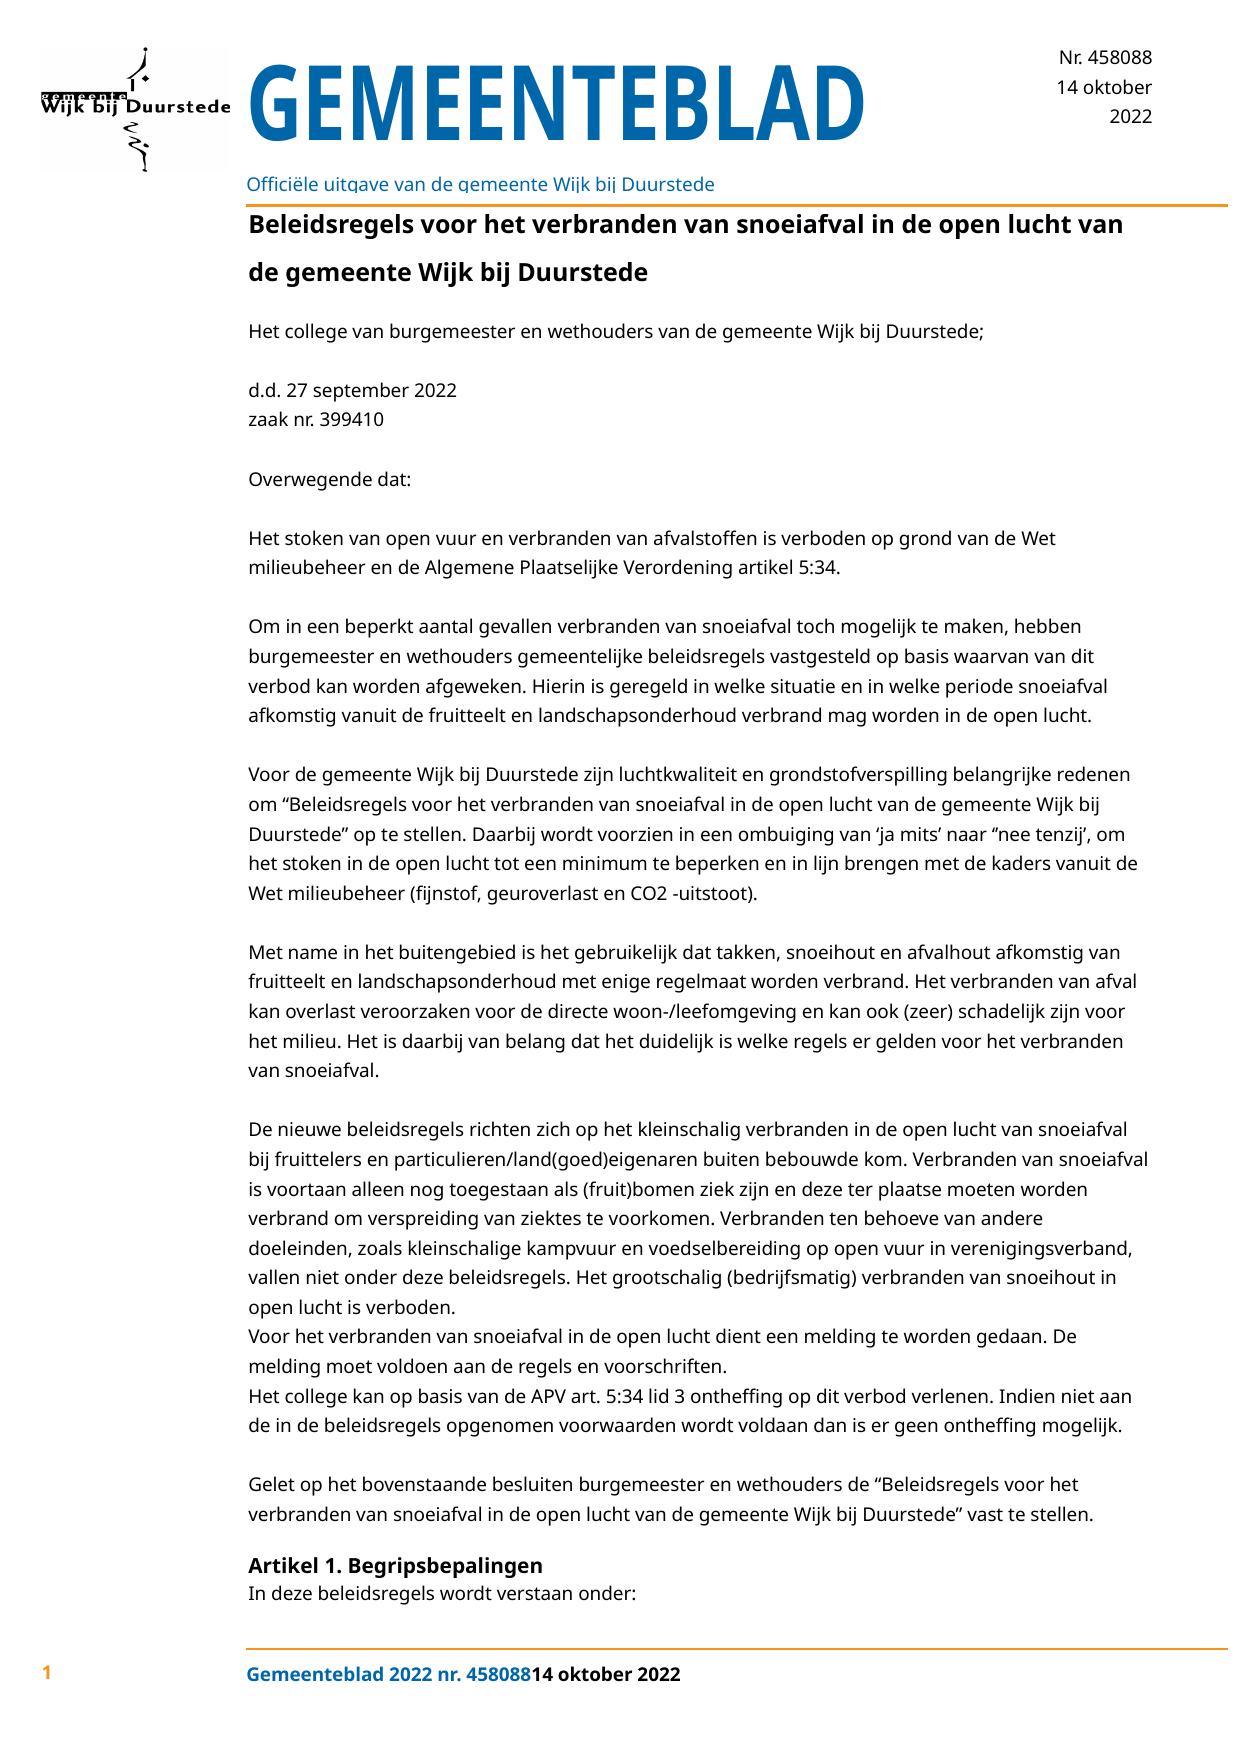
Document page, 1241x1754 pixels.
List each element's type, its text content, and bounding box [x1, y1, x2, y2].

text In deze beleidsregels wordt verstaan onder: [248, 1580, 1152, 1606]
text d.d. 27 september 2022 [248, 377, 1152, 403]
text Artikel 1. Begripsbepalingen [248, 1552, 1152, 1580]
text Het college van burgemeester en wethouders van de gemeente Wijk bij Duurstede; [248, 318, 1152, 344]
text Overwegende dat: [248, 466, 1152, 492]
text Om in een beperkt aantal gevallen verbranden van snoeiafval toch mogelijk te maken, hebben burgemeester en wethouders gemeentelijke beleidsregels vastgesteld op basis waarvan van dit verbod kan worden afgeweken. Hierin is geregeld in welke situatie en in welke periode snoeiafval afkomstig vanuit de fruitteelt en landschapsonderhoud verbrand mag worden in de open lucht. [248, 614, 1152, 728]
text Voor het verbranden van snoeiafval in de open lucht dient een melding te worden gedaan. De melding moet voldoen aan de regels en voorschriften. [248, 1324, 1152, 1379]
text De nieuwe beleidsregels richten zich op het kleinschalig verbranden in de open lucht van snoeiafval bij fruittelers en particulieren/land(goed)eigenaren buiten bebouwde kom. Verbranden van snoeiafval is voortaan alleen nog toegestaan als (fruit)bomen ziek zijn en deze ter plaatse moeten worden verbrand om verspreiding van ziektes te voorkomen. Verbranden ten behoeve van andere doeleinden, zoals kleinschalige kampvuur en voedselbereiding op open vuur in verenigingsverband, vallen niet onder deze beleidsregels. Het grootschalig (bedrijfsmatig) verbranden van snoeihout in open lucht is verboden. [248, 1117, 1152, 1320]
picture [41, 47, 231, 172]
text zaak nr. 399410 [248, 407, 1152, 432]
text Gelet op het bovenstaande besluiten burgemeester en wethouders de “Beleidsregels voor het verbranden van snoeiafval in de open lucht van de gemeente Wijk bij Duurstede” vast te stellen. [248, 1472, 1152, 1527]
text Het stoken van open vuur en verbranden van afvalstoffen is verboden op grond van de Wet milieubeheer en de Algemene Plaatselijke Verordening artikel 5:34. [248, 525, 1152, 580]
text Met name in het buitengebied is het gebruikelijk dat takken, snoeihout en afvalhout afkomstig van fruitteelt en landschapsonderhoud met enige regelmaat worden verbrand. Het verbranden van afval kan overlast veroorzaken voor de directe woon-/leefomgeving en kan ook (zeer) schadelijk zijn voor het milieu. Het is daarbij van belang dat het duidelijk is welke regels er gelden voor het verbranden van snoeiafval. [248, 939, 1152, 1083]
text Voor de gemeente Wijk bij Duurstede zijn luchtkwaliteit en grondstofverspilling belangrijke redenen om “Beleidsregels voor het verbranden van snoeiafval in de open lucht van de gemeente Wijk bij Duurstede” op te stellen. Daarbij wordt voorzien in een ombuiging van ‘ja mits’ naar ‘’nee tenzij’, om het stoken in de open lucht tot een minimum te beperken en in lijn brengen met de kaders vanuit de Wet milieubeheer (fijnstof, geuroverlast en CO2 -uitstoot). [248, 762, 1152, 906]
text Beleidsregels voor het verbranden van snoeiafval in de open lucht van de gemeente Wijk bij Duurstede [248, 207, 1152, 288]
text Het college kan op basis van de APV art. 5:34 lid 3 ontheffing op dit verbod verlenen. Indien niet aan de in de beleidsregels opgenomen voorwaarden wordt voldaan dan is er geen ontheffing mogelijk. [248, 1383, 1152, 1438]
